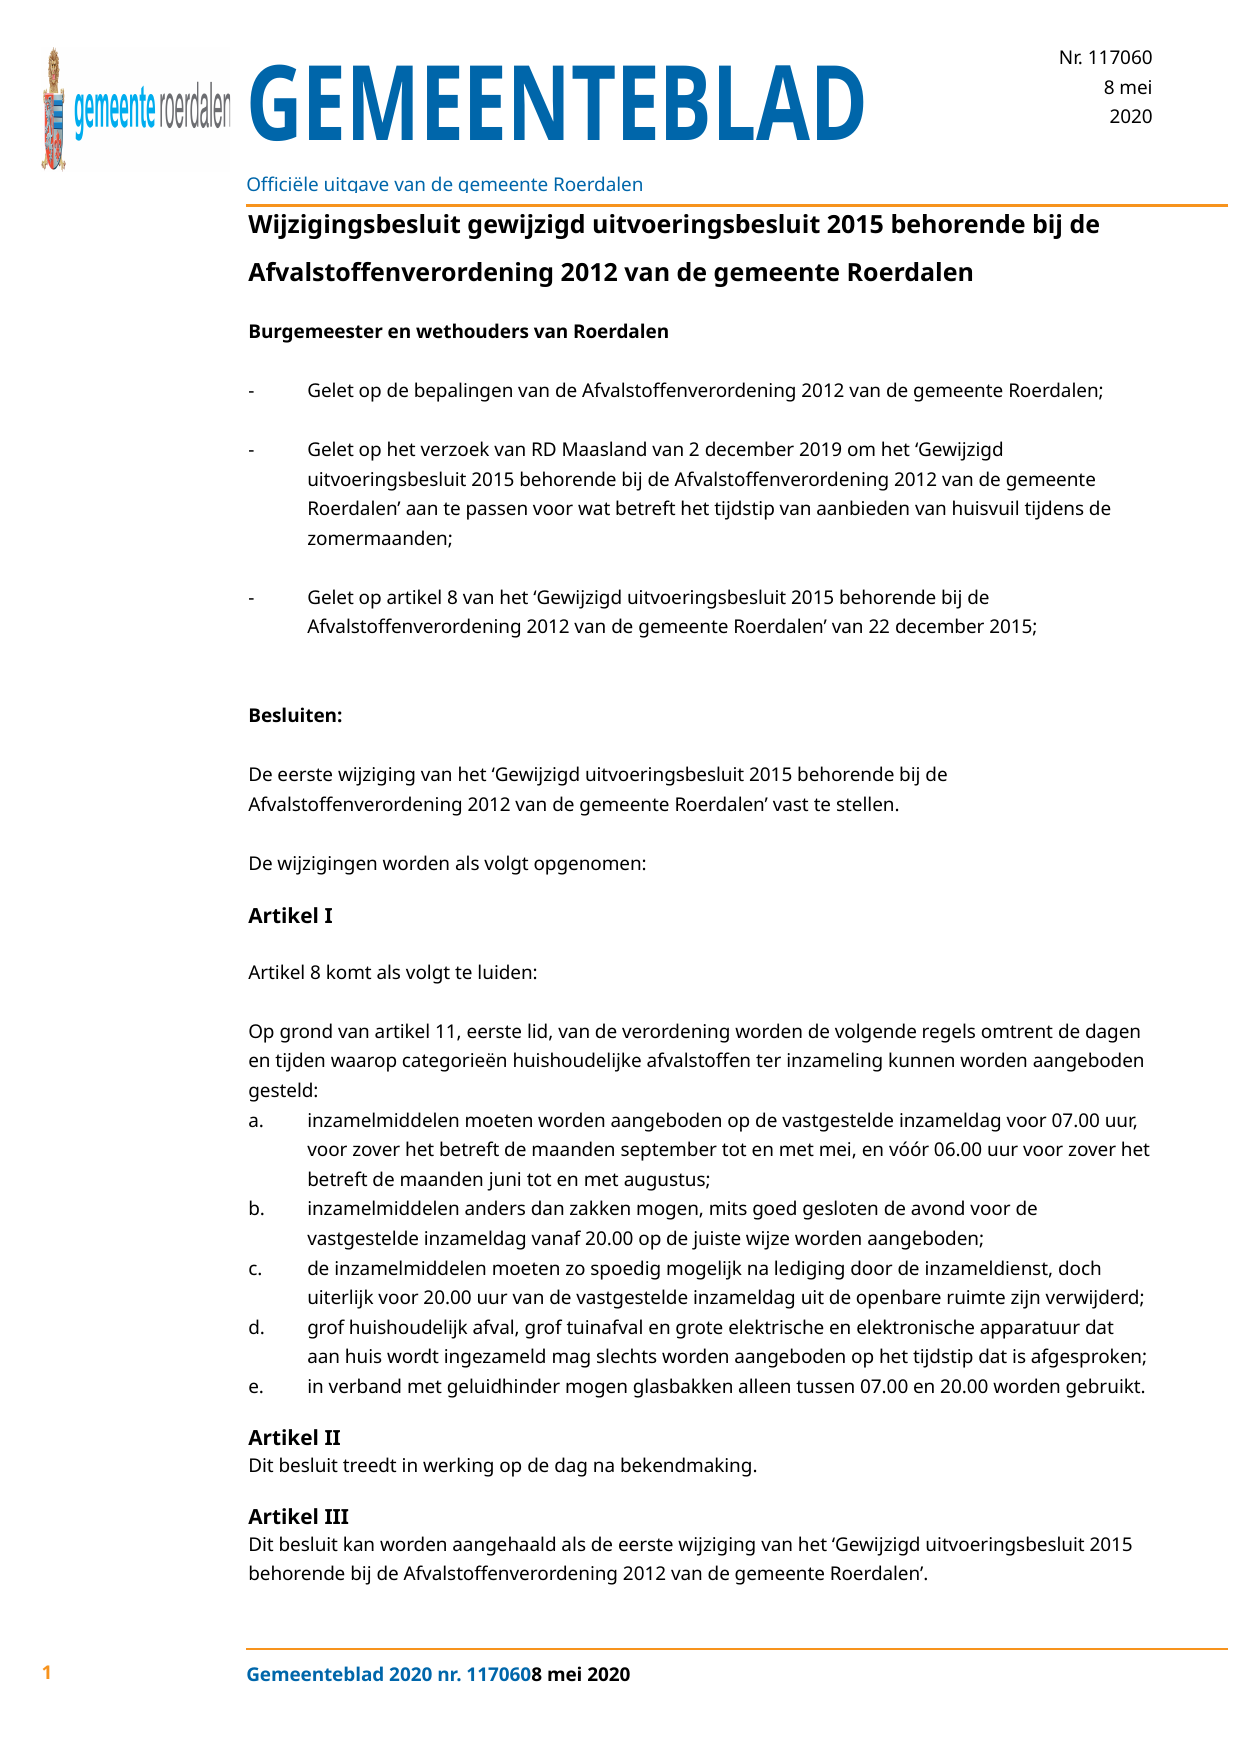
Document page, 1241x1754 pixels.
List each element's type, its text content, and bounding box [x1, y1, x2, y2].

text Burgemeester en wethouders van Roerdalen [248, 318, 1152, 344]
list Gelet op artikel 8 van het ‘Gewijzigd uitvoeringsbesluit 2015 behorende bij de Afvalstoffenverordening 2012 van de gemeente Roerdalen’ van 22 december 2015; [248, 584, 1152, 639]
list Gelet op de bepalingen van de Afvalstoffenverordening 2012 van de gemeente Roerdalen; [248, 377, 1152, 403]
list in verband met geluidhinder mogen glasbakken alleen tussen 07.00 en 20.00 worden gebruikt. [248, 1373, 1152, 1399]
text Artikel 8 komt als volgt te luiden: [248, 959, 1152, 984]
text De wijzigingen worden als volgt opgenomen: [248, 850, 1152, 876]
text De eerste wijziging van het ‘Gewijzigd uitvoeringsbesluit 2015 behorende bij de Afvalstoffenverordening 2012 van de gemeente Roerdalen’ vast te stellen. [248, 762, 1152, 817]
picture [41, 47, 231, 172]
list inzamelmiddelen moeten worden aangeboden op de vastgestelde inzameldag voor 07.00 uur, voor zover het betreft de maanden september tot en met mei, en vóór 06.00 uur voor zover het betreft de maanden juni tot en met augustus; [248, 1107, 1152, 1192]
text Dit besluit treedt in werking op de dag na bekendmaking. [248, 1452, 1152, 1478]
list grof huishoudelijk afval, grof tuinafval en grote elektrische en elektronische apparatuur dat aan huis wordt ingezameld mag slechts worden aangeboden op het tijdstip dat is afgesproken; [248, 1314, 1152, 1369]
list de inzamelmiddelen moeten zo spoedig mogelijk na lediging door de inzameldienst, doch uiterlijk voor 20.00 uur van de vastgestelde inzameldag uit de openbare ruimte zijn verwijderd; [248, 1255, 1152, 1310]
text Artikel II [248, 1423, 1152, 1452]
text Artikel III [248, 1502, 1152, 1531]
text Wijzigingsbesluit gewijzigd uitvoeringsbesluit 2015 behorende bij de Afvalstoffenverordening 2012 van de gemeente Roerdalen [248, 207, 1152, 288]
text Besluiten: [248, 702, 1152, 728]
text Op grond van artikel 11, eerste lid, van de verordening worden de volgende regels omtrent de dagen en tijden waarop categorieën huishoudelijke afvalstoffen ter inzameling kunnen worden aangeboden gesteld: [248, 1018, 1152, 1103]
text Dit besluit kan worden aangehaald als de eerste wijziging van het ‘Gewijzigd uitvoeringsbesluit 2015 behorende bij de Afvalstoffenverordening 2012 van de gemeente Roerdalen’. [248, 1531, 1152, 1586]
list inzamelmiddelen anders dan zakken mogen, mits goed gesloten de avond voor de vastgestelde inzameldag vanaf 20.00 op de juiste wijze worden aangeboden; [248, 1196, 1152, 1251]
text Artikel I [248, 901, 1152, 929]
list Gelet op het verzoek van RD Maasland van 2 december 2019 om het ‘Gewijzigd uitvoeringsbesluit 2015 behorende bij de Afvalstoffenverordening 2012 van de gemeente Roerdalen’ aan te passen voor wat betreft het tijdstip van aanbieden van huisvuil tijdens de zomermaanden; [248, 436, 1152, 551]
